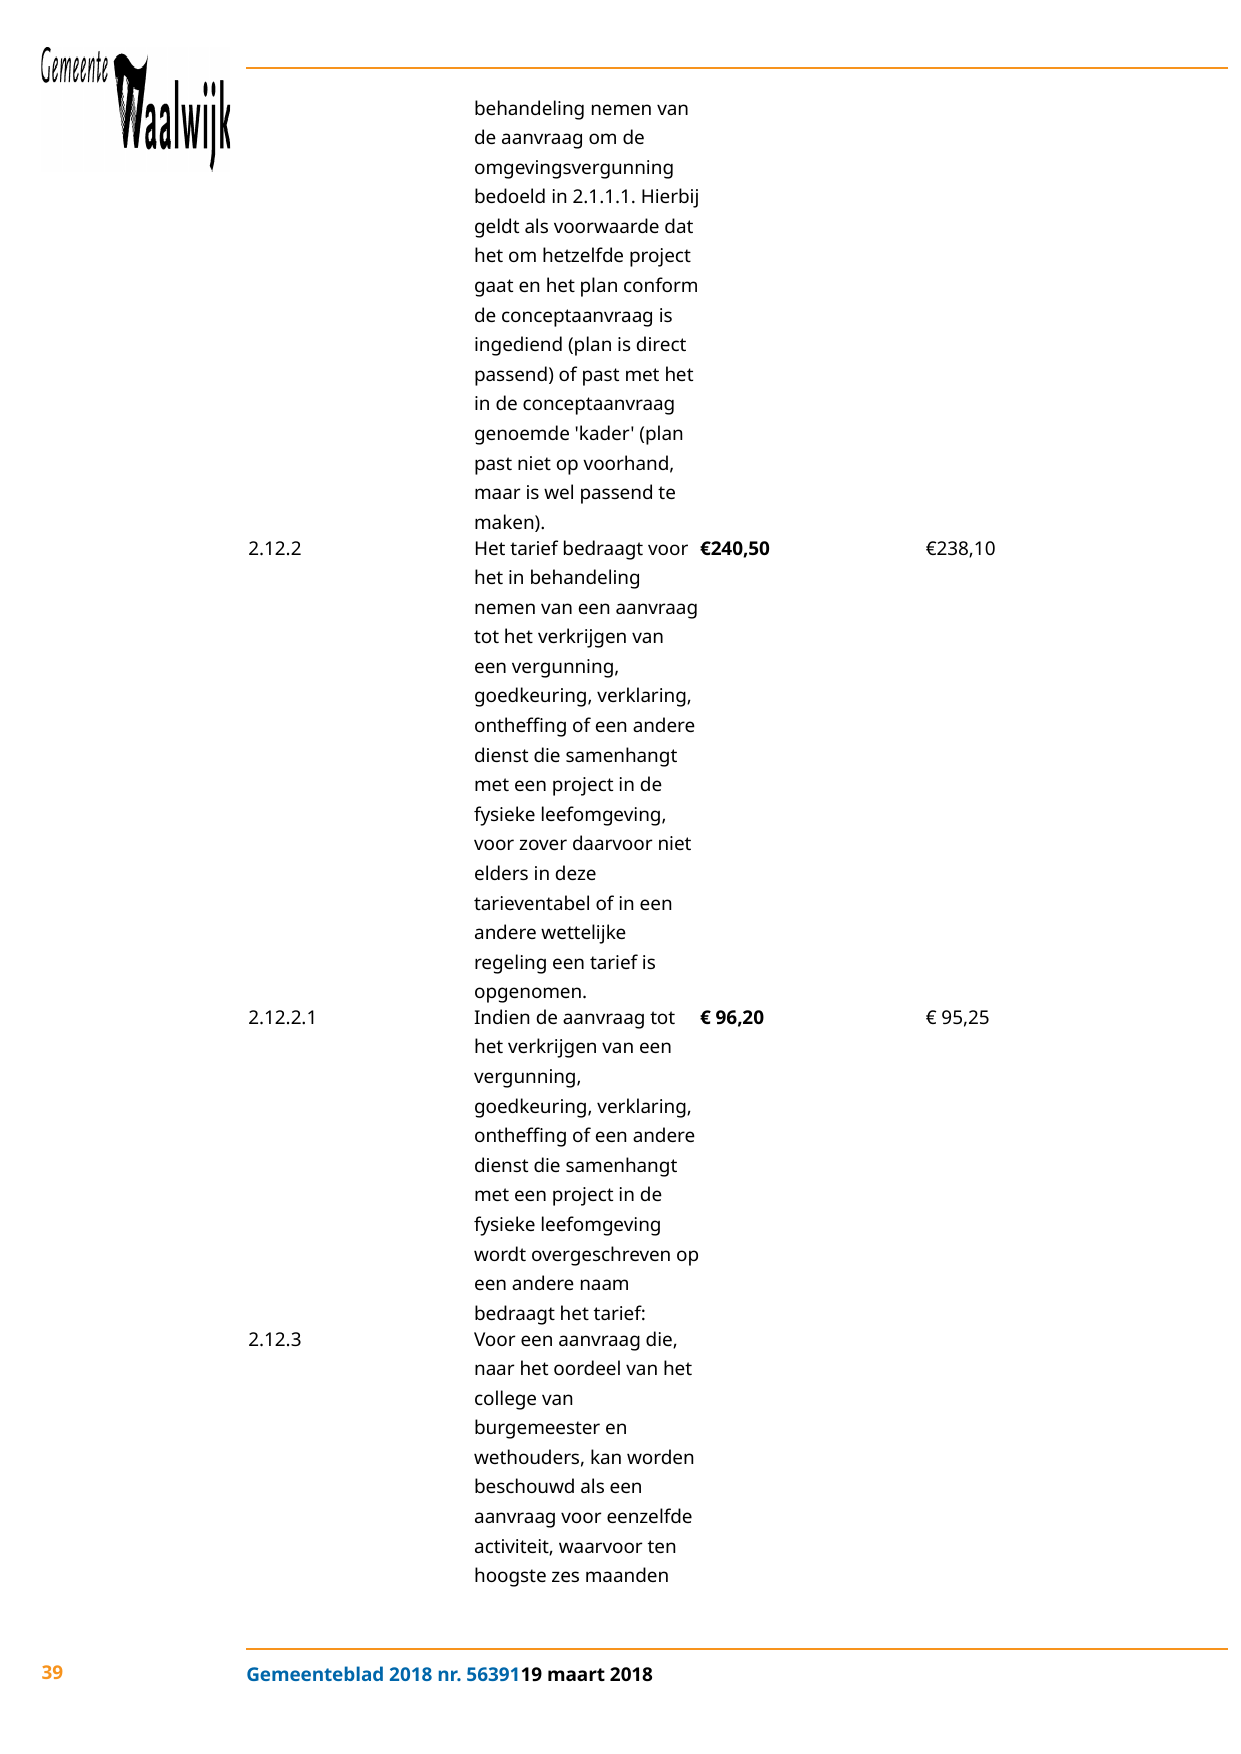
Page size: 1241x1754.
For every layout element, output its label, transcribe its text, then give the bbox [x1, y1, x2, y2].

table_cell [248, 95, 474, 535]
table_cell Indien de aanvraag tot het verkrijgen van een vergunning, goedkeuring, verklaring, ontheffing of een andere dienst die samenhangt met een project in de fysieke leefomgeving wordt overgeschreven op een andere naam bedraagt het tarief: [474, 1004, 700, 1326]
table_cell behandeling nemen van de aanvraag om de omgevingsvergunning bedoeld in 2.1.1.1. Hierbij geldt als voorwaarde dat het om hetzelfde project gaat en het plan conform de conceptaanvraag is ingediend (plan is direct passend) of past met het in de conceptaanvraag genoemde 'kader' (plan past niet op voorhand, maar is wel passend te maken). [474, 95, 700, 535]
picture [41, 47, 231, 172]
table_cell [700, 1326, 926, 1588]
table_cell Voor een aanvraag die, naar het oordeel van het college van burgemeester en wethouders, kan worden beschouwd als een aanvraag voor eenzelfde activiteit, waarvoor ten hoogste zes maanden [474, 1326, 700, 1588]
table_cell €238,10 [926, 535, 1152, 1004]
table_cell [700, 95, 926, 535]
table_cell 2.12.3 [248, 1326, 474, 1588]
table_cell 2.12.2 [248, 535, 474, 1004]
table_cell Het tarief bedraagt voor het in behandeling nemen van een aanvraag tot het verkrijgen van een vergunning, goedkeuring, verklaring, ontheffing of een andere dienst die samenhangt met een project in de fysieke leefomgeving, voor zover daarvoor niet elders in deze tarieventabel of in een andere wettelijke regeling een tarief is opgenomen. [474, 535, 700, 1004]
table_cell [926, 1326, 1152, 1588]
table_cell € 95,25 [926, 1004, 1152, 1326]
table_cell 2.12.2.1 [248, 1004, 474, 1326]
table_cell €240,50 [700, 535, 926, 1004]
table_cell [926, 95, 1152, 535]
table_cell € 96,20 [700, 1004, 926, 1326]
